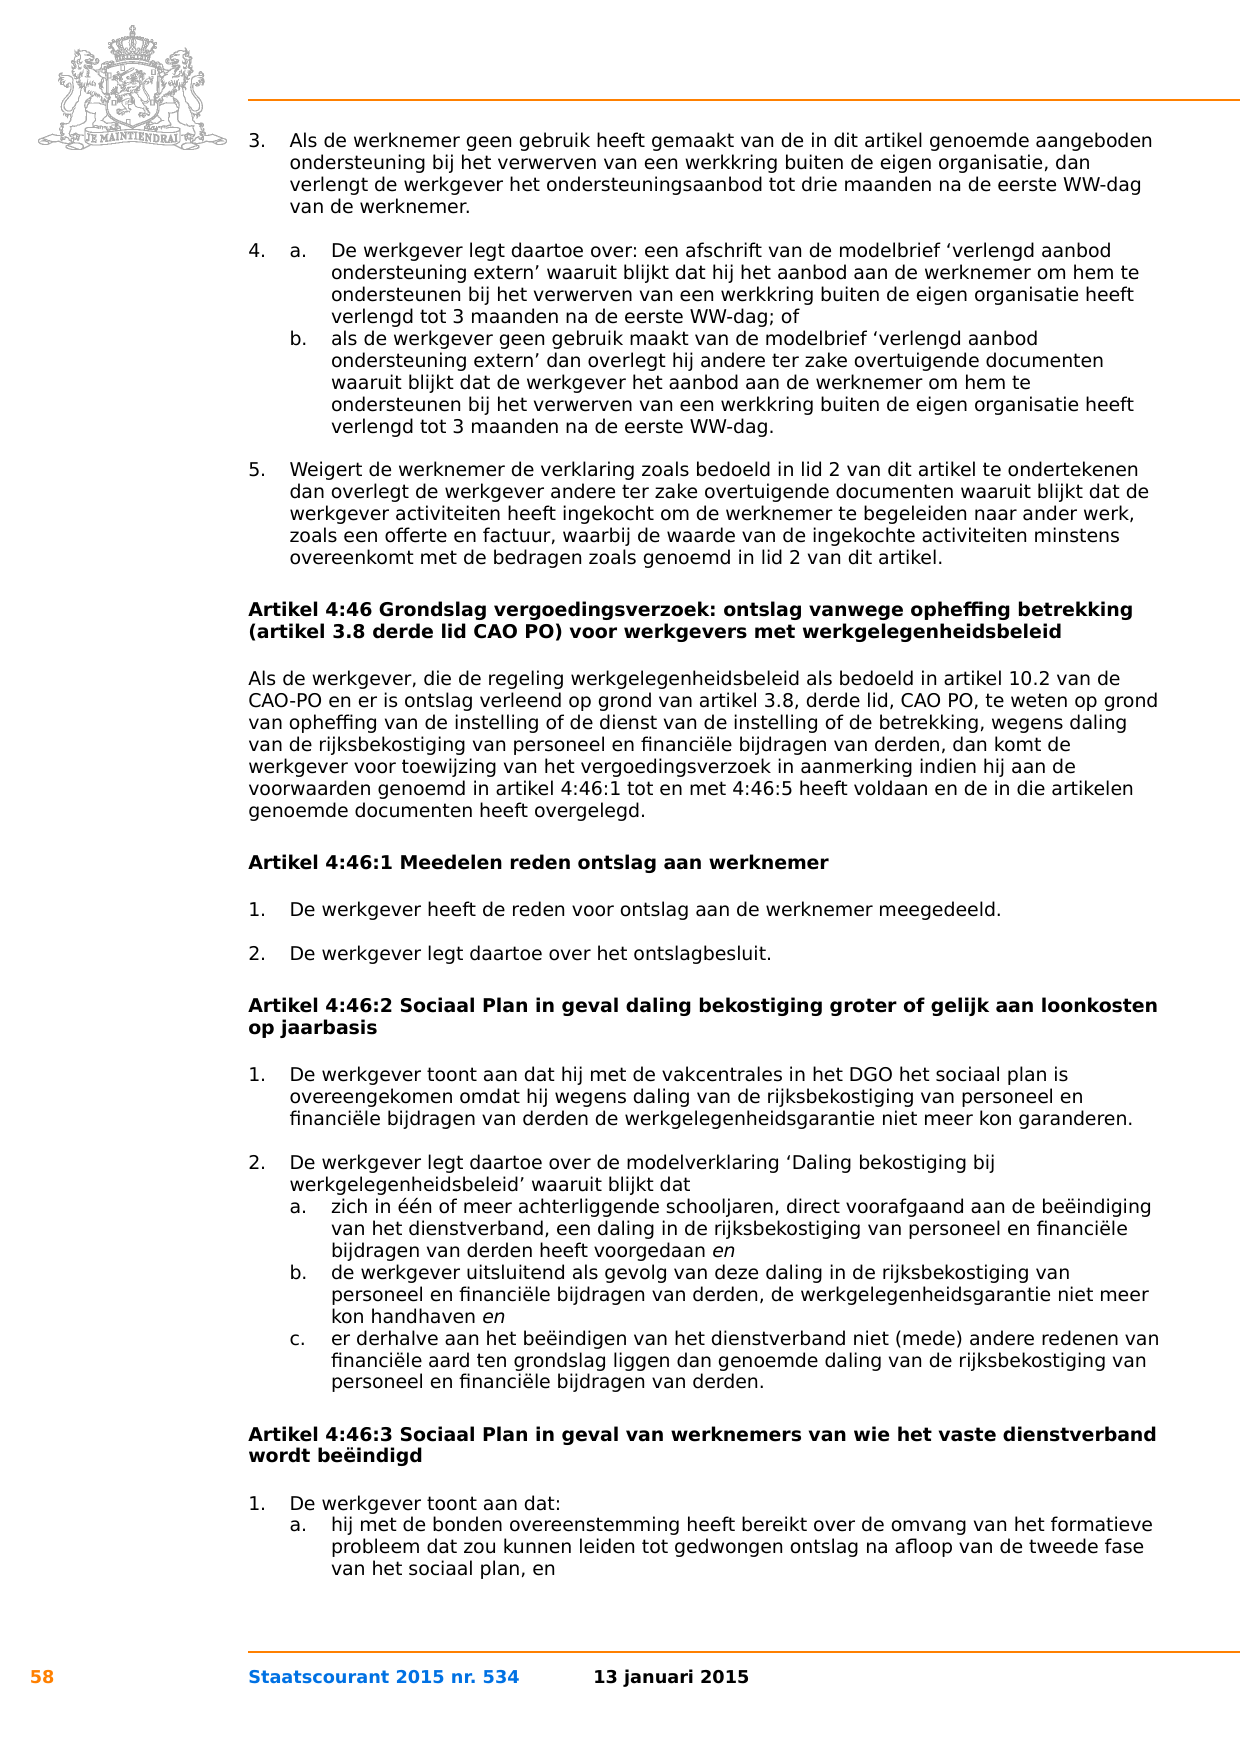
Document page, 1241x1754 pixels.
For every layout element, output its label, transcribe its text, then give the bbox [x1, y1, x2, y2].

text 1. De werkgever toont aan dat hij met de vakcentrales in het DGO het sociaal plan is overeengekomen omdat hij wegens daling van de rijksbekostiging van personeel en financiële bijdragen van derden de werkgelegenheidsgarantie niet meer kon garanderen. [248, 1064, 1163, 1130]
subtitle Artikel 4:46:2 Sociaal Plan in geval daling bekostiging groter of gelijk aan loonkosten op jaarbasis [248, 995, 1163, 1039]
text 4. a. De werkgever legt daartoe over: een afschrift van de modelbrief ‘verlengd aanbod ondersteuning extern’ waaruit blijkt dat hij het aanbod aan de werknemer om hem te ondersteunen bij het verwerven van een werkkring buiten de eigen organisatie heeft verlengd tot 3 maanden na de eerste WW-dag; of [248, 240, 1163, 328]
text b. als de werkgever geen gebruik maakt van de modelbrief ‘verlengd aanbod ondersteuning extern’ dan overlegt hij andere ter zake overtuigende documenten waaruit blijkt dat de werkgever het aanbod aan de werknemer om hem te ondersteunen bij het verwerven van een werkkring buiten de eigen organisatie heeft verlengd tot 3 maanden na de eerste WW-dag. [289, 328, 1163, 437]
text 3. Als de werknemer geen gebruik heeft gemaakt van de in dit artikel genoemde aangeboden ondersteuning bij het verwerven van een werkkring buiten de eigen organisatie, dan verlengt de werkgever het ondersteuningsaanbod tot drie maanden na de eerste WW-dag van de werknemer. [248, 130, 1163, 218]
text 1. De werkgever toont aan dat: [248, 1492, 1163, 1514]
text b. de werkgever uitsluitend als gevolg van deze daling in de rijksbekostiging van personeel en financiële bijdragen van derden, de werkgelegenheidsgarantie niet meer kon handhaven en [289, 1262, 1163, 1327]
subtitle Artikel 4:46:3 Sociaal Plan in geval van werknemers van wie het vaste dienstverband wordt beëindigd [248, 1423, 1163, 1467]
text c. er derhalve aan het beëindigen van het dienstverband niet (mede) andere redenen van financiële aard ten grondslag liggen dan genoemde daling van de rijksbekostiging van personeel en financiële bijdragen van derden. [289, 1327, 1163, 1393]
picture [38, 25, 227, 150]
text 2. De werkgever legt daartoe over de modelverklaring ‘Daling bekostiging bij werkgelegenheidsbeleid’ waaruit blijkt dat [248, 1152, 1163, 1196]
subtitle Artikel 4:46 Grondslag vergoedingsverzoek: ontslag vanwege opheffing betrekking (artikel 3.8 derde lid CAO PO) voor werkgevers met werkgelegenheidsbeleid [248, 599, 1163, 643]
text a. hij met de bonden overeenstemming heeft bereikt over de omvang van het formatieve probleem dat zou kunnen leiden tot gedwongen ontslag na afloop van de tweede fase van het sociaal plan, en [289, 1514, 1163, 1580]
text Als de werkgever, die de regeling werkgelegenheidsbeleid als bedoeld in artikel 10.2 van de CAO-PO en er is ontslag verleend op grond van artikel 3.8, derde lid, CAO PO, te weten op grond van opheffing van de instelling of de dienst van de instelling of de betrekking, wegens daling van de rijksbekostiging van personeel en financiële bijdragen van derden, dan komt de werkgever voor toewijzing van het vergoedingsverzoek in aanmerking indien hij aan de voorwaarden genoemd in artikel 4:46:1 tot en met 4:46:5 heeft voldaan en de in die artikelen genoemde documenten heeft overgelegd. [248, 668, 1163, 822]
text 1. De werkgever heeft de reden voor ontslag aan de werknemer meegedeeld. [248, 899, 1163, 921]
subtitle Artikel 4:46:1 Meedelen reden ontslag aan werknemer [248, 852, 1163, 874]
text 5. Weigert de werknemer de verklaring zoals bedoeld in lid 2 van dit artikel te ondertekenen dan overlegt de werkgever andere ter zake overtuigende documenten waaruit blijkt dat de werkgever activiteiten heeft ingekocht om de werknemer te begeleiden naar ander werk, zoals een offerte en factuur, waarbij de waarde van de ingekochte activiteiten minstens overeenkomt met de bedragen zoals genoemd in lid 2 van dit artikel. [248, 459, 1163, 569]
text 2. De werkgever legt daartoe over het ontslagbesluit. [248, 943, 1163, 965]
text a. zich in één of meer achterliggende schooljaren, direct voorafgaand aan de beëindiging van het dienstverband, een daling in de rijksbekostiging van personeel en financiële bijdragen van derden heeft voorgedaan en [289, 1196, 1163, 1262]
